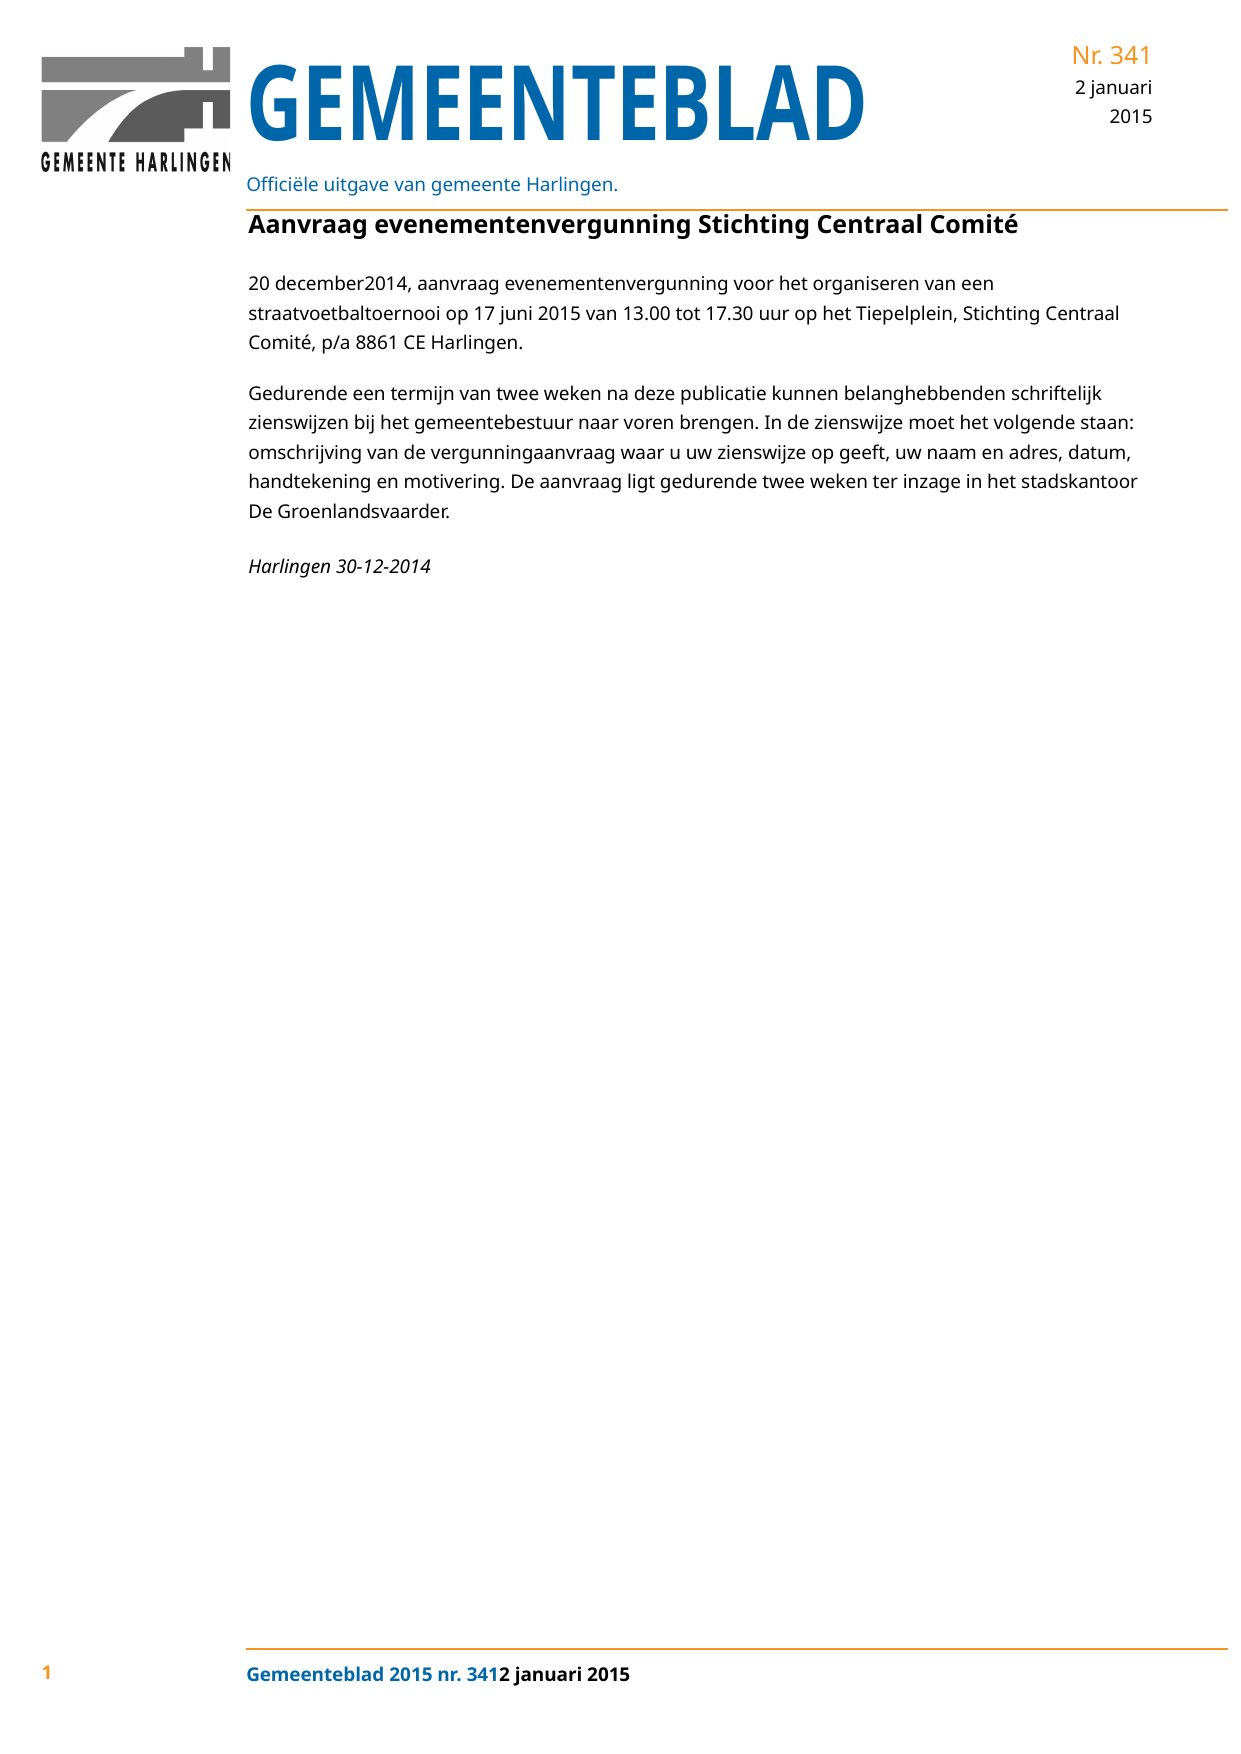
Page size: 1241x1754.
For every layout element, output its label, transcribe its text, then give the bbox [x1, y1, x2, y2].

text Aanvraag evenementenvergunning Stichting Centraal Comité [248, 211, 1152, 241]
text Gedurende een termijn van twee weken na deze publicatie kunnen belanghebbenden schriftelijk zienswijzen bij het gemeentebestuur naar voren brengen. In de zienswijze moet het volgende staan: omschrijving van de vergunningaanvraag waar u uw zienswijze op geeft, uw naam en adres, datum, handtekening en motivering. De aanvraag ligt gedurende twee weken ter inzage in het stadskantoor De Groenlandsvaarder. [248, 380, 1152, 524]
text 20 december2014, aanvraag evenementenvergunning voor het organiseren van een straatvoetbaltoernooi op 17 juni 2015 van 13.00 tot 17.30 uur op het Tiepelplein, Stichting Centraal Comité, p/a 8861 CE Harlingen. [248, 270, 1152, 355]
text Harlingen 30-12-2014 [248, 553, 1152, 579]
picture [41, 47, 231, 172]
